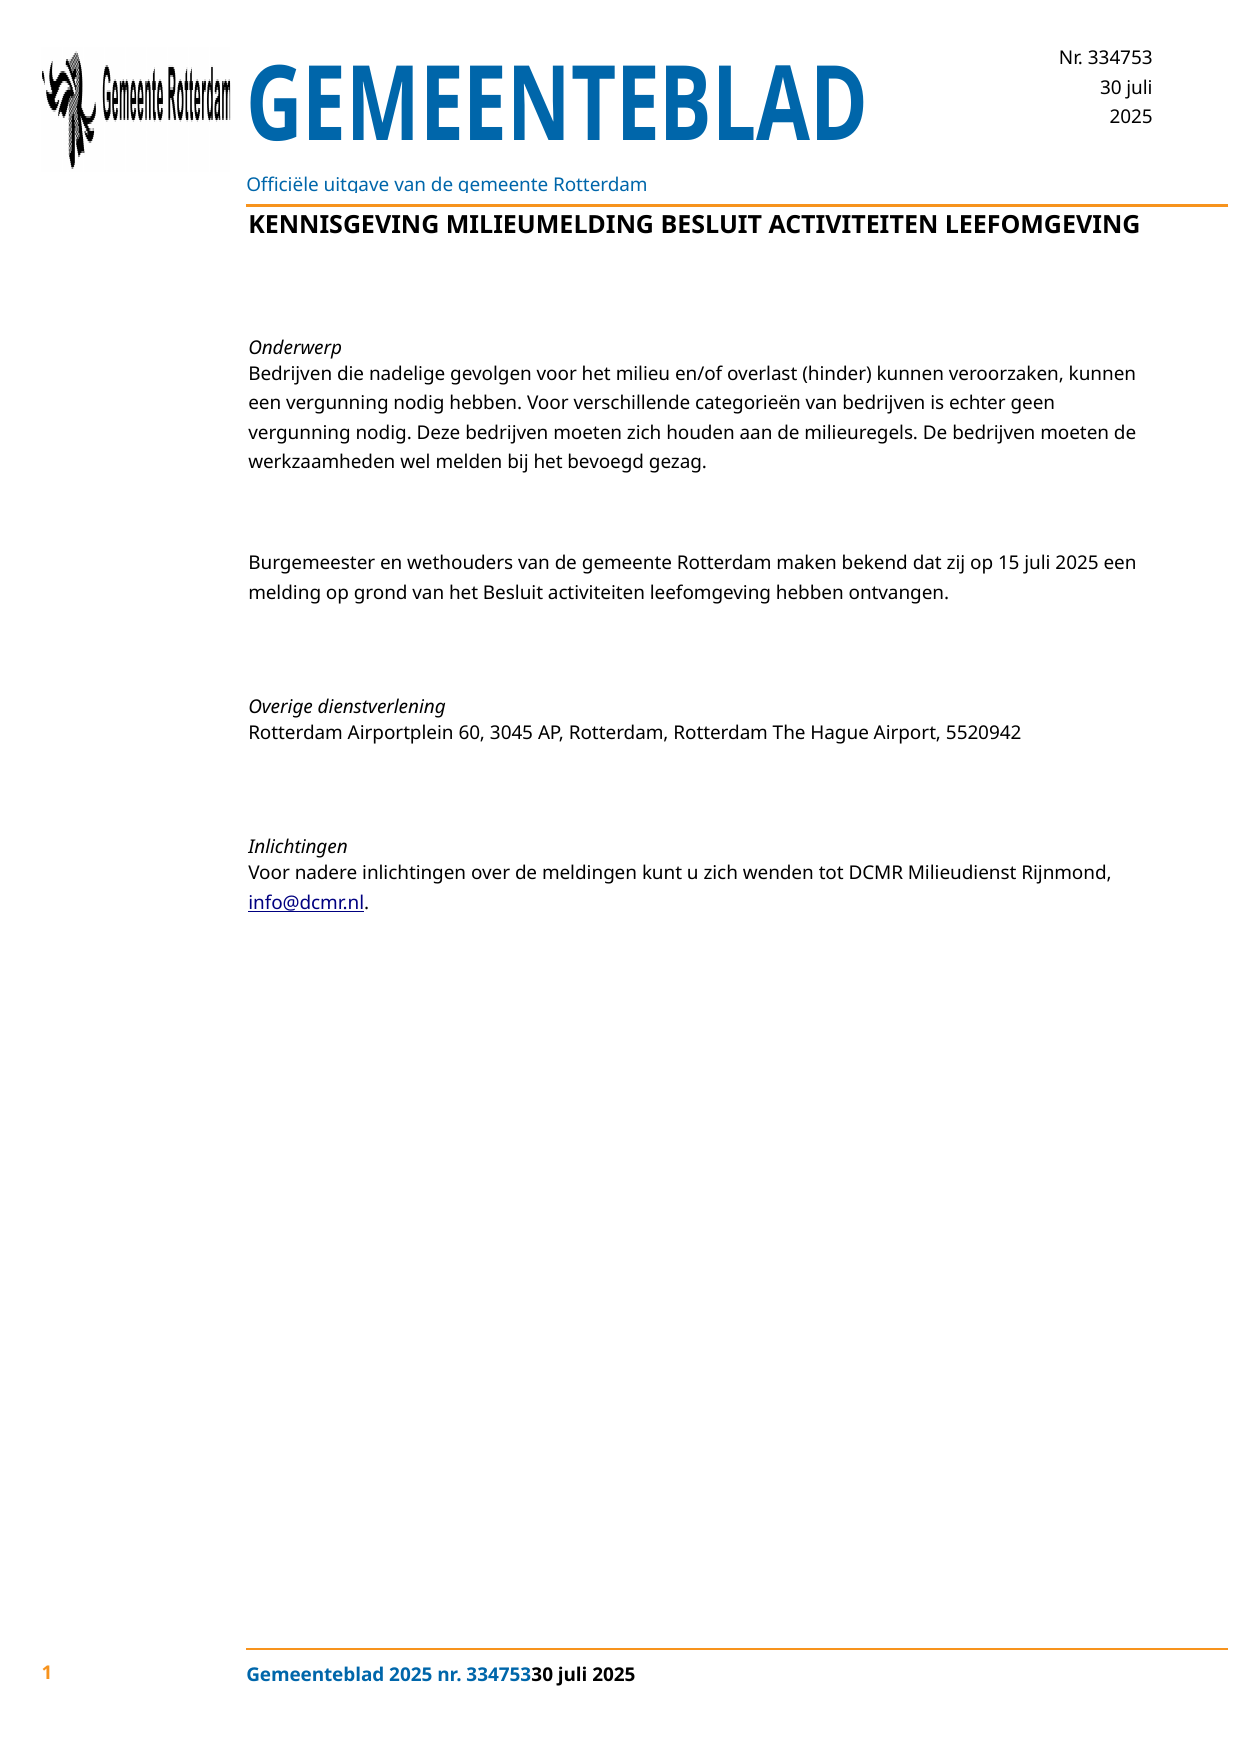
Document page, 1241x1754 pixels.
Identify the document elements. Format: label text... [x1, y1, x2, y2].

text Bedrijven die nadelige gevolgen voor het milieu en/of overlast (hinder) kunnen veroorzaken, kunnen een vergunning nodig hebben. Voor verschillende categorieën van bedrijven is echter geen vergunning nodig. Deze bedrijven moeten zich houden aan de milieuregels. De bedrijven moeten de werkzaamheden wel melden bij het bevoegd gezag. [248, 360, 1152, 474]
text Voor nadere inlichtingen over de meldingen kunt u zich wenden tot DCMR Milieudienst Rijnmond, info@dcmr.nl. [248, 859, 1152, 915]
text Onderwerp [248, 334, 1152, 360]
picture [41, 47, 231, 172]
text Inlichtingen [248, 834, 1152, 859]
text Overige dienstverlening [248, 693, 1152, 719]
text Rotterdam Airportplein 60, 3045 AP, Rotterdam, Rotterdam The Hague Airport, 5520942 [248, 719, 1152, 745]
text KENNISGEVING MILIEUMELDING BESLUIT ACTIVITEITEN LEEFOMGEVING [248, 207, 1152, 241]
text Burgemeester en wethouders van de gemeente Rotterdam maken bekend dat zij op 15 juli 2025 een melding op grond van het Besluit activiteiten leefomgeving hebben ontvangen. [248, 549, 1152, 605]
